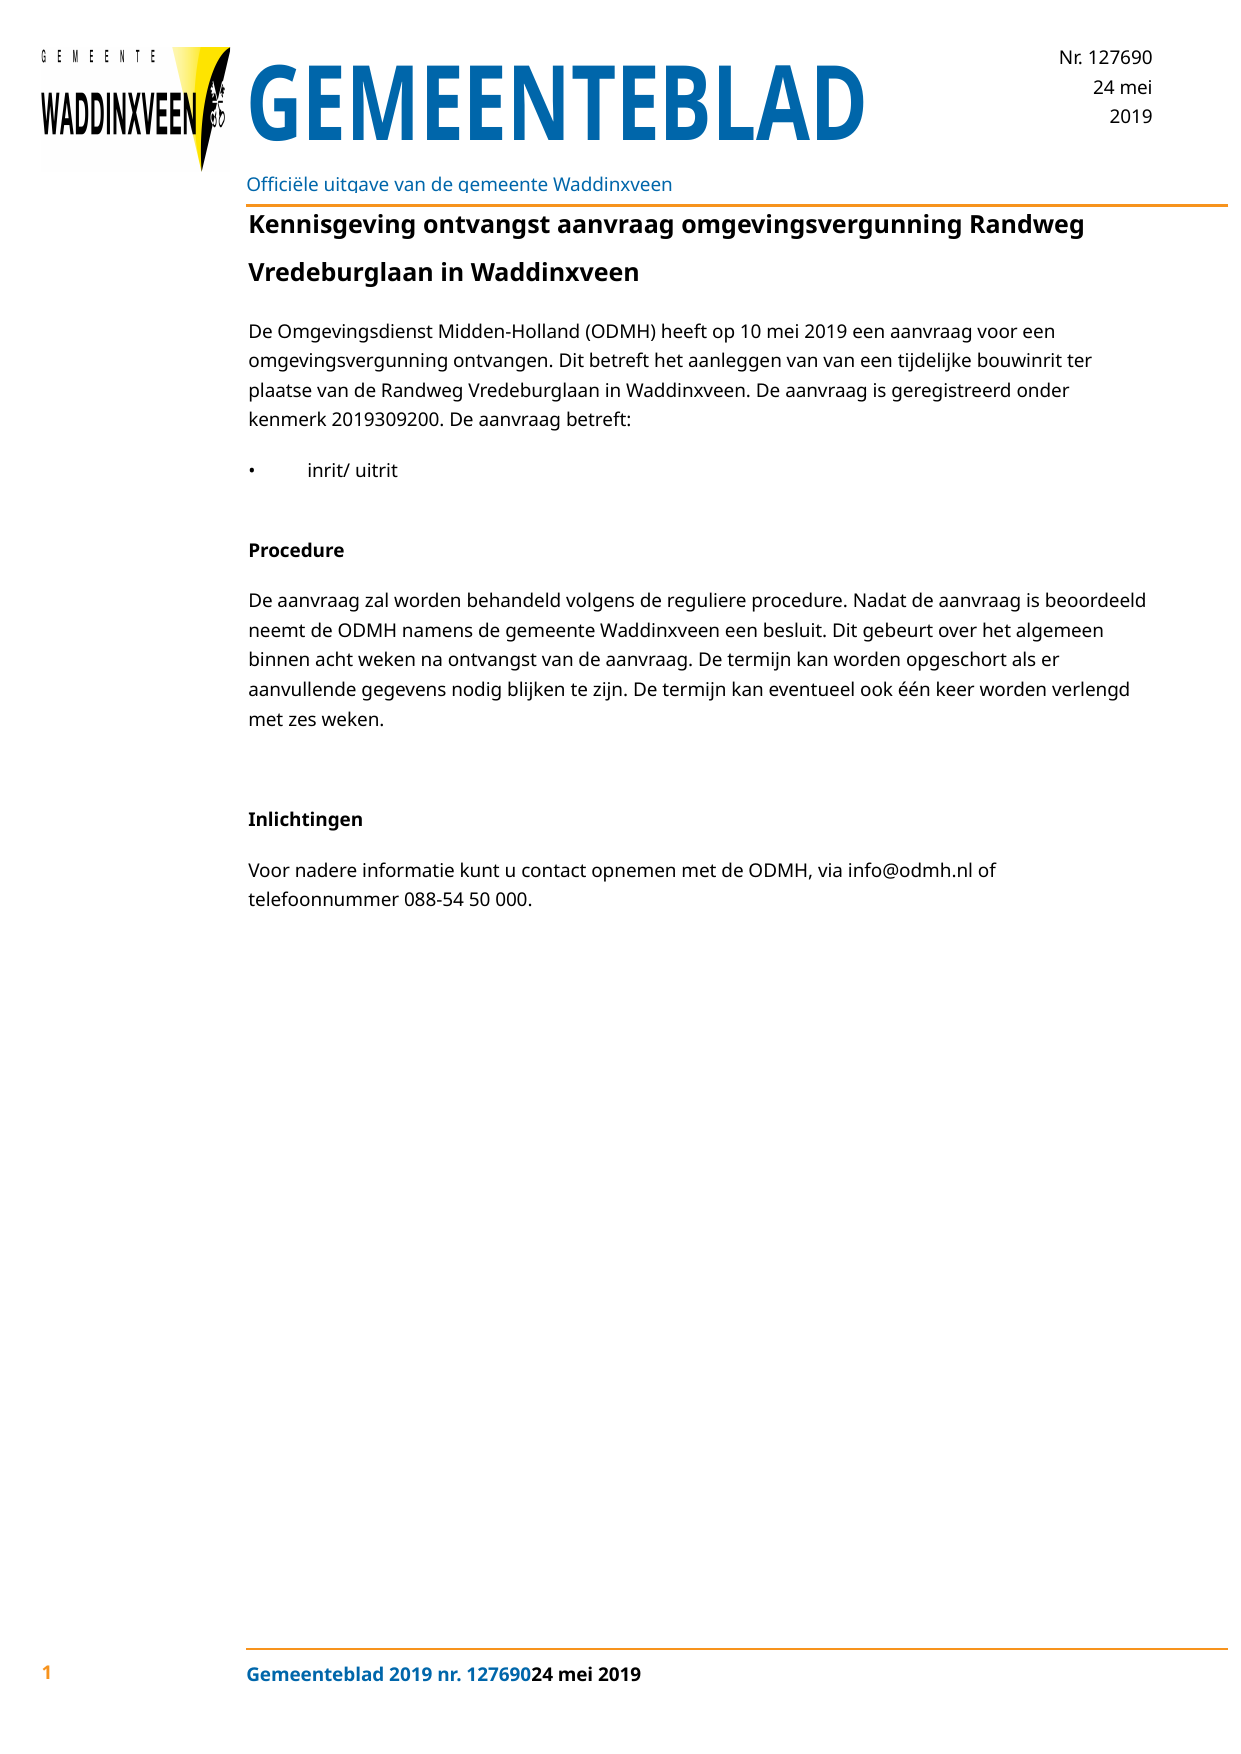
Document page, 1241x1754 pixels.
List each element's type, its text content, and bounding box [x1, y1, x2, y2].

text Kennisgeving ontvangst aanvraag omgevingsvergunning Randweg Vredeburglaan in Waddinxveen [248, 207, 1152, 288]
text Procedure [248, 537, 1152, 563]
text Voor nadere informatie kunt u contact opnemen met de ODMH, via info@odmh.nl of telefoonnummer 088-54 50 000. [248, 857, 1152, 912]
text De aanvraag zal worden behandeld volgens de reguliere procedure. Nadat de aanvraag is beoordeeld neemt de ODMH namens de gemeente Waddinxveen een besluit. Dit gebeurt over het algemeen binnen acht weken na ontvangst van de aanvraag. De termijn kan worden opgeschort als er aanvullende gegevens nodig blijken te zijn. De termijn kan eventueel ook één keer worden verlengd met zes weken. [248, 587, 1152, 732]
picture [41, 47, 231, 172]
list inrit/ uitrit [248, 457, 1152, 483]
text De Omgevingsdienst Midden-Holland (ODMH) heeft op 10 mei 2019 een aanvraag voor een omgevingsvergunning ontvangen. Dit betreft het aanleggen van van een tijdelijke bouwinrit ter plaatse van de Randweg Vredeburglaan in Waddinxveen. De aanvraag is geregistreerd onder kenmerk 2019309200. De aanvraag betreft: [248, 318, 1152, 432]
text Inlichtingen [248, 807, 1152, 832]
